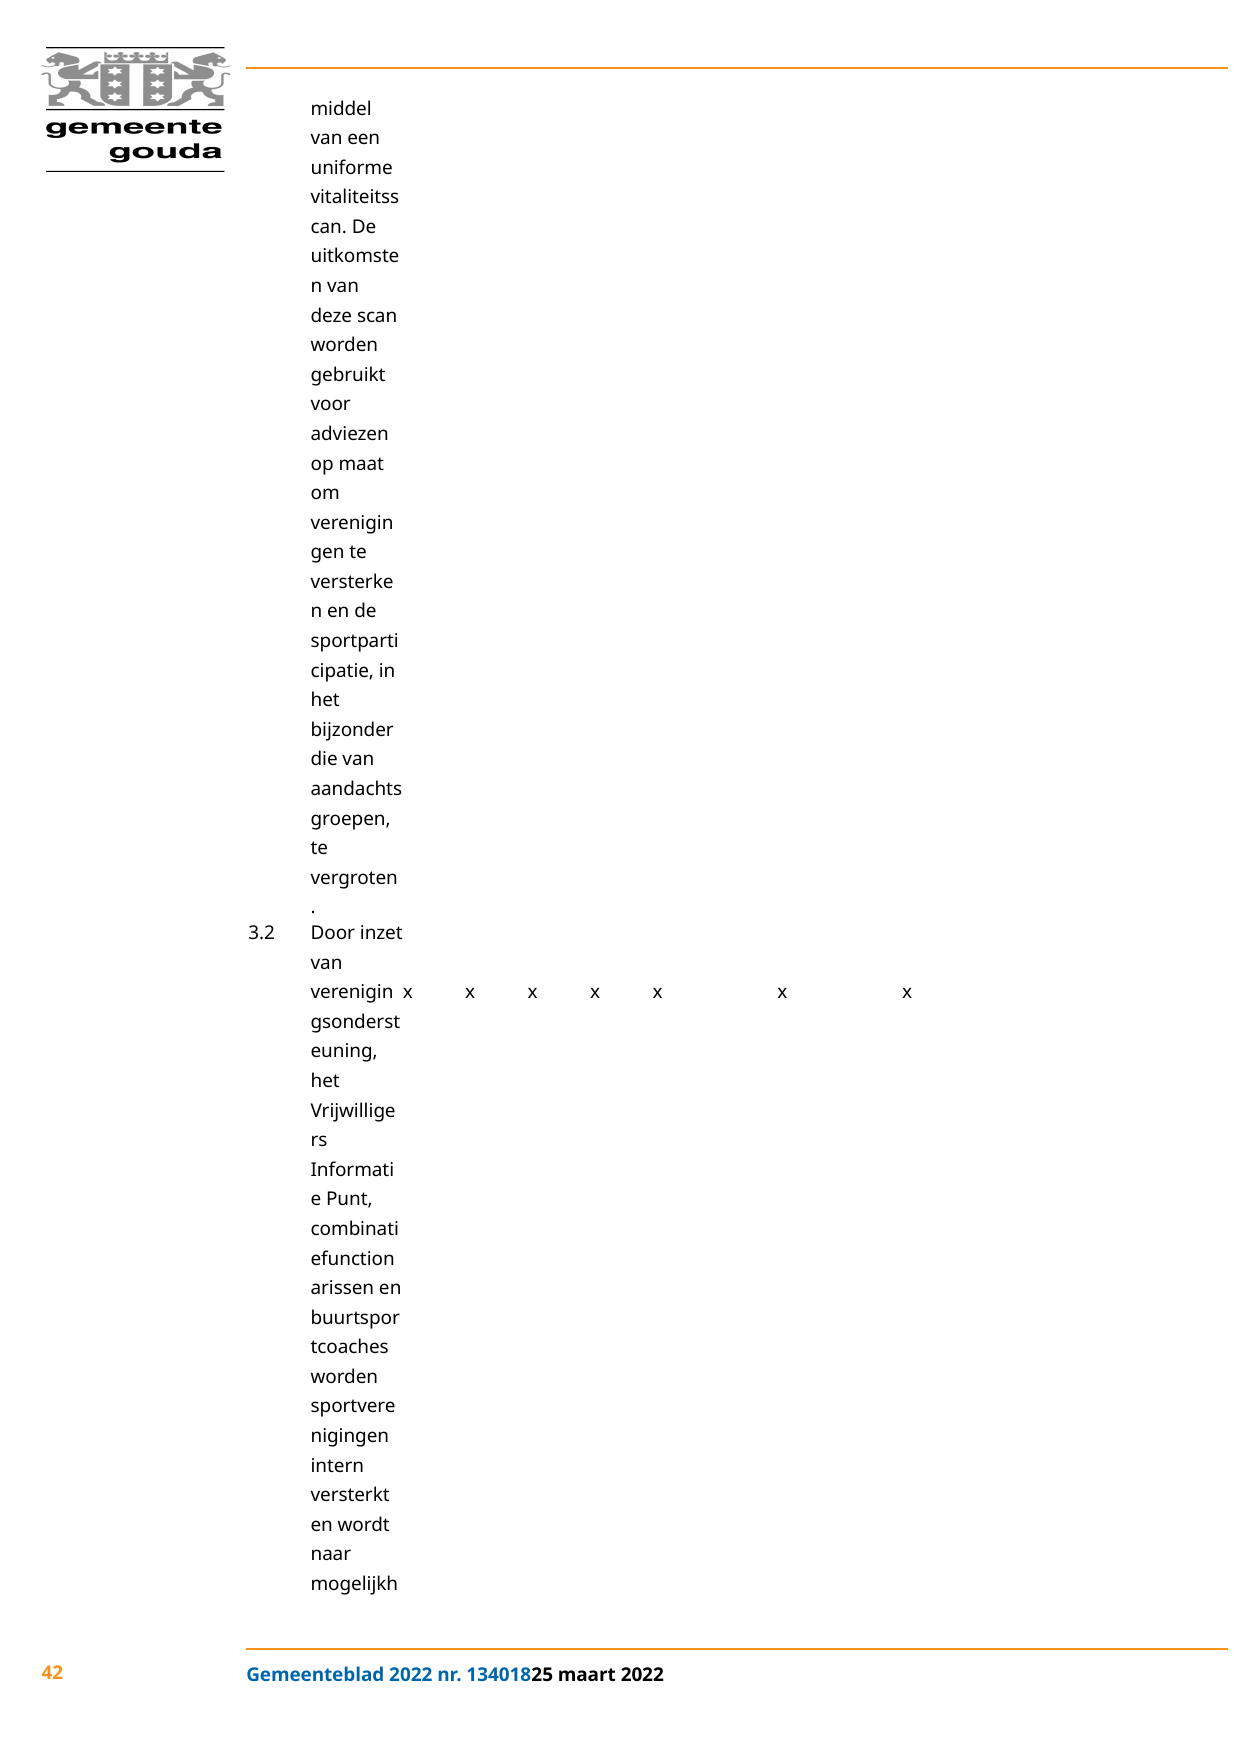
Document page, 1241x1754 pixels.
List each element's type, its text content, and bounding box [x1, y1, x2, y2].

table_cell [528, 95, 590, 919]
table_cell [902, 95, 1027, 919]
table_cell [465, 95, 527, 919]
table_cell x [528, 919, 590, 1596]
table_cell 3.2 [248, 919, 310, 1596]
table_cell [1027, 919, 1152, 1596]
table_cell [1027, 95, 1152, 919]
table_cell [403, 95, 465, 919]
table_cell [248, 95, 310, 919]
table_cell middel van een uniforme vitaliteitsscan. De uitkomsten van deze scan worden gebruikt voor adviezen op maat om verenigingen te versterken en de sportparticipatie, in het bijzonder die van aandachtsgroepen, te vergroten. [310, 95, 403, 919]
table_cell x [590, 919, 652, 1596]
table_cell [777, 95, 902, 919]
table_cell x [902, 919, 1027, 1596]
table_cell [590, 95, 652, 919]
table_cell x [403, 919, 465, 1596]
table_cell x [777, 919, 902, 1596]
table_cell Door inzet van verenigingsondersteuning, het Vrijwilligers Informatie Punt, combinatiefunctionarissen en buurtsportcoaches worden sportverenigingen intern versterkt en wordt naar mogelijkh [310, 919, 403, 1596]
table_cell x [652, 919, 715, 1596]
picture [41, 47, 231, 172]
table_cell [715, 95, 777, 919]
table_cell [715, 919, 777, 1596]
table_cell x [465, 919, 527, 1596]
table_cell [652, 95, 715, 919]
